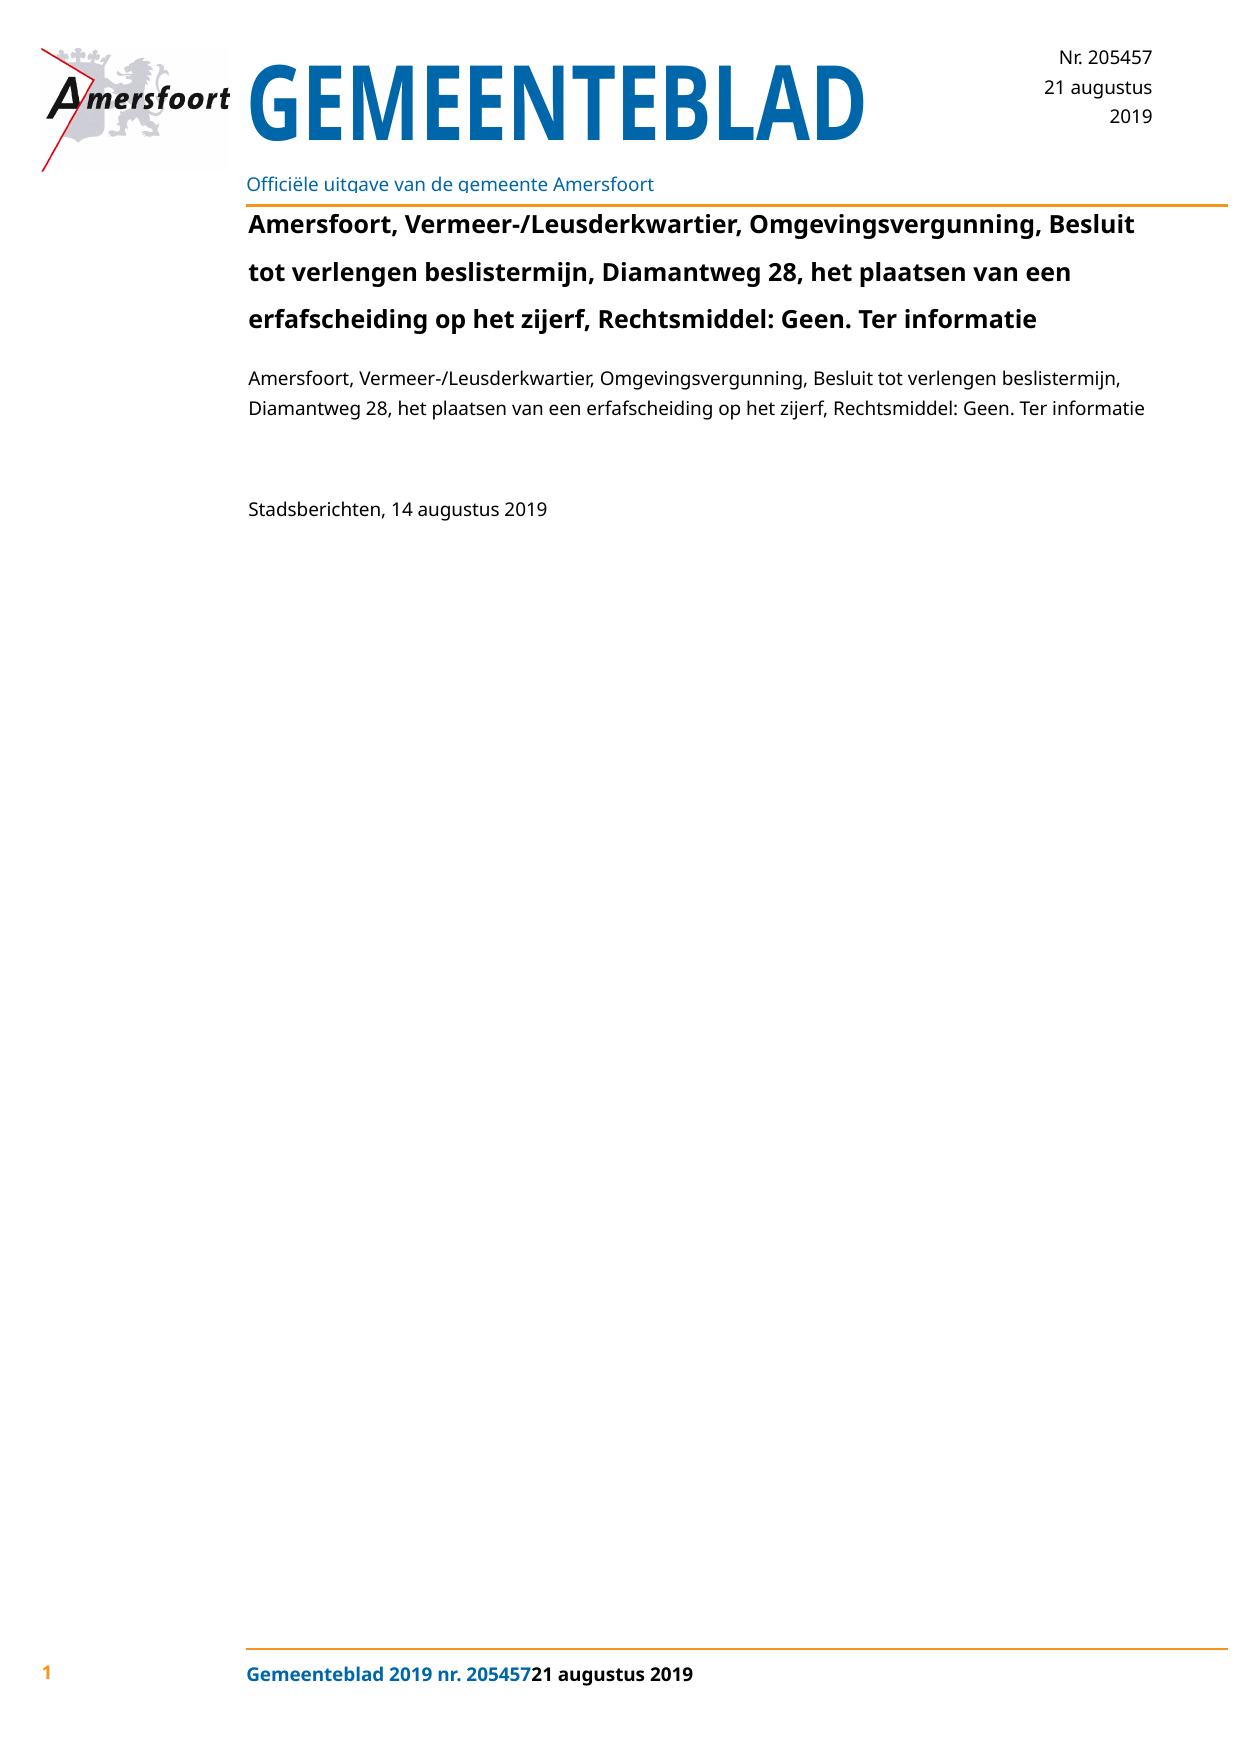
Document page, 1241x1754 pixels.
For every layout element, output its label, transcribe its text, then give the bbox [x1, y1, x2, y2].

text Stadsberichten, 14 augustus 2019 [248, 496, 1152, 522]
text Amersfoort, Vermeer-/Leusderkwartier, Omgevingsvergunning, Besluit tot verlengen beslistermijn, Diamantweg 28, het plaatsen van een erfafscheiding op het zijerf, Rechtsmiddel: Geen. Ter informatie [248, 207, 1152, 336]
text Amersfoort, Vermeer-/Leusderkwartier, Omgevingsvergunning, Besluit tot verlengen beslistermijn, Diamantweg 28, het plaatsen van een erfafscheiding op het zijerf, Rechtsmiddel: Geen. Ter informatie [248, 366, 1152, 421]
picture [41, 47, 231, 172]
